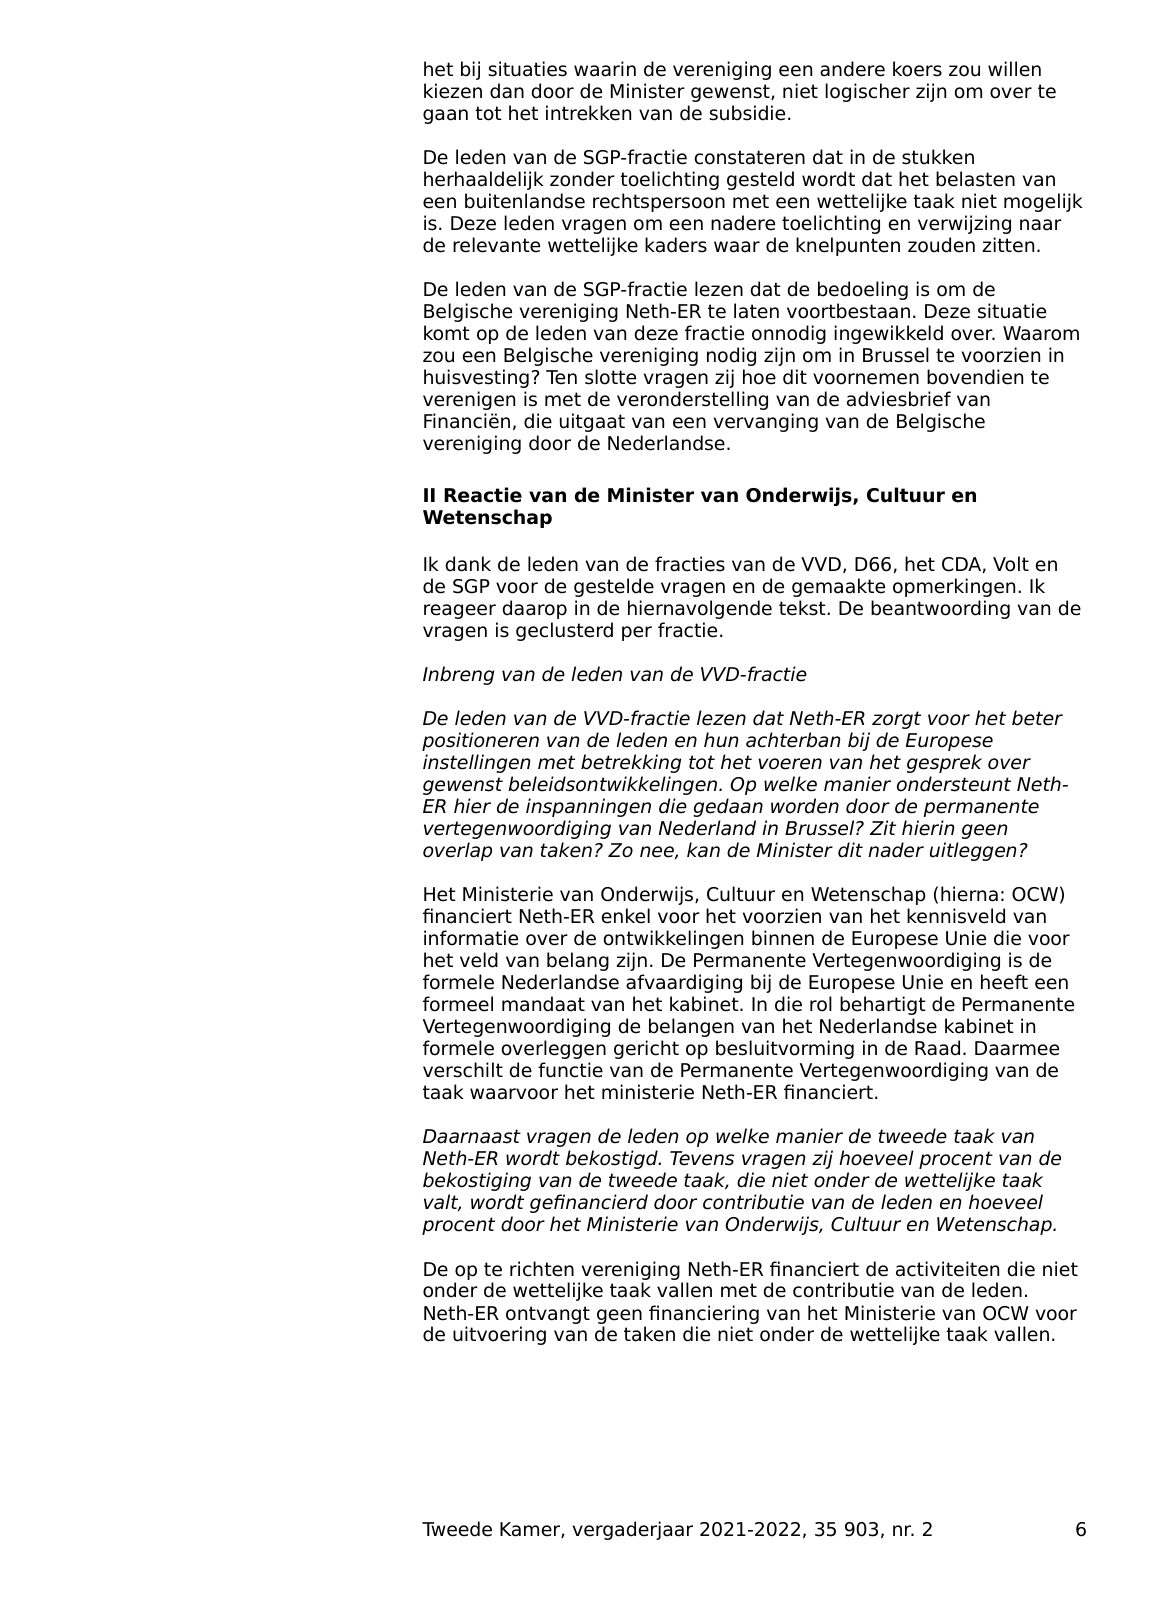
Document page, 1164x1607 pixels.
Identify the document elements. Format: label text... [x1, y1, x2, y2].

subtitle II Reactie van de Minister van Onderwijs, Cultuur en Wetenschap [422, 485, 1087, 529]
text Daarnaast vragen de leden op welke manier de tweede taak van Neth-ER wordt bekostigd. Tevens vragen zij hoeveel procent van de bekostiging van de tweede taak, die niet onder de wettelijke taak valt, wordt gefinancierd door contributie van de leden en hoeveel procent door het Ministerie van Onderwijs, Cultuur en Wetenschap. [422, 1126, 1087, 1236]
text het bij situaties waarin de vereniging een andere koers zou willen kiezen dan door de Minister gewenst, niet logischer zijn om over te gaan tot het intrekken van de subsidie. [422, 59, 1087, 125]
text De leden van de SGP-fractie constateren dat in de stukken herhaaldelijk zonder toelichting gesteld wordt dat het belasten van een buitenlandse rechtspersoon met een wettelijke taak niet mogelijk is. Deze leden vragen om een nadere toelichting en verwijzing naar de relevante wettelijke kaders waar de knelpunten zouden zitten. [422, 147, 1087, 257]
text Het Ministerie van Onderwijs, Cultuur en Wetenschap (hierna: OCW) financiert Neth-ER enkel voor het voorzien van het kennisveld van informatie over de ontwikkelingen binnen de Europese Unie die voor het veld van belang zijn. De Permanente Vertegenwoordiging is de formele Nederlandse afvaardiging bij de Europese Unie en heeft een formeel mandaat van het kabinet. In die rol behartigt de Permanente Vertegenwoordiging de belangen van het Nederlandse kabinet in formele overleggen gericht op besluitvorming in de Raad. Daarmee verschilt de functie van de Permanente Vertegenwoordiging van de taak waarvoor het ministerie Neth-ER financiert. [422, 884, 1087, 1104]
text De leden van de SGP-fractie lezen dat de bedoeling is om de Belgische vereniging Neth-ER te laten voortbestaan. Deze situatie komt op de leden van deze fractie onnodig ingewikkeld over. Waarom zou een Belgische vereniging nodig zijn om in Brussel te voorzien in huisvesting? Ten slotte vragen zij hoe dit voornemen bovendien te verenigen is met de veronderstelling van de adviesbrief van Financiën, die uitgaat van een vervanging van de Belgische vereniging door de Nederlandse. [422, 279, 1087, 455]
text De op te richten vereniging Neth-ER financiert de activiteiten die niet onder de wettelijke taak vallen met de contributie van de leden. Neth-ER ontvangt geen financiering van het Ministerie van OCW voor de uitvoering van de taken die niet onder de wettelijke taak vallen. [422, 1258, 1087, 1346]
subtitle Inbreng van de leden van de VVD-fractie [422, 664, 1087, 686]
text Ik dank de leden van de fracties van de VVD, D66, het CDA, Volt en de SGP voor de gestelde vragen en de gemaakte opmerkingen. Ik reageer daarop in de hiernavolgende tekst. De beantwoording van de vragen is geclusterd per fractie. [422, 554, 1087, 642]
text De leden van de VVD-fractie lezen dat Neth-ER zorgt voor het beter positioneren van de leden en hun achterban bij de Europese instellingen met betrekking tot het voeren van het gesprek over gewenst beleidsontwikkelingen. Op welke manier ondersteunt Neth-ER hier de inspanningen die gedaan worden door de permanente vertegenwoordiging van Nederland in Brussel? Zit hierin geen overlap van taken? Zo nee, kan de Minister dit nader uitleggen? [422, 708, 1087, 862]
